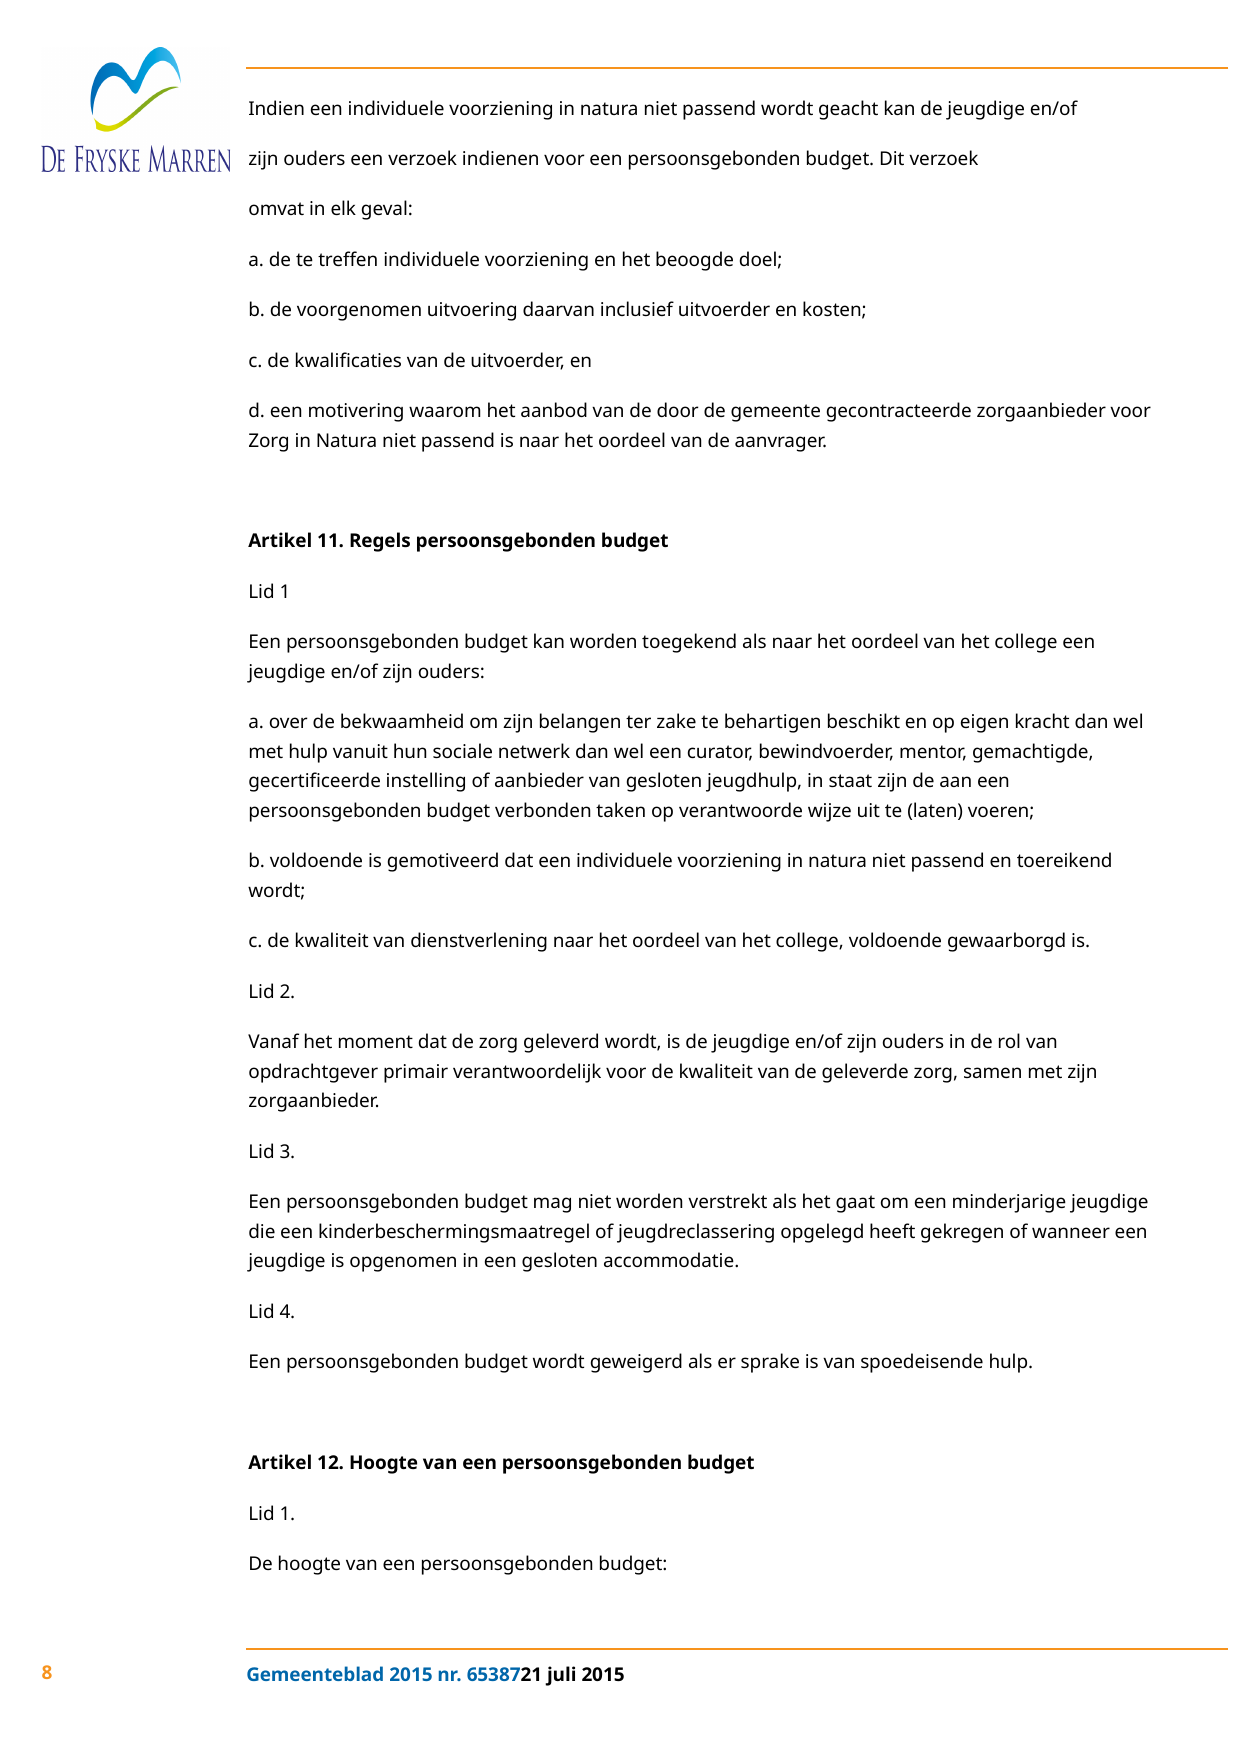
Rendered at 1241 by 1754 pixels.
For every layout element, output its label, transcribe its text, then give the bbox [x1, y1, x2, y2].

text Een persoonsgebonden budget kan worden toegekend als naar het oordeel van het college een jeugdige en/of zijn ouders: [248, 628, 1152, 684]
picture [41, 47, 231, 172]
text b. voldoende is gemotiveerd dat een individuele voorziening in natura niet passend en toereikend wordt; [248, 848, 1152, 903]
text Vanaf het moment dat de zorg geleverd wordt, is de jeugdige en/of zijn ouders in de rol van opdrachtgever primair verantwoordelijk voor de kwaliteit van de geleverde zorg, samen met zijn zorgaanbieder. [248, 1028, 1152, 1113]
text d. een motivering waarom het aanbod van de door de gemeente gecontracteerde zorgaanbieder voor Zorg in Natura niet passend is naar het oordeel van de aanvrager. [248, 397, 1152, 453]
text omvat in elk geval: [248, 196, 1152, 221]
text Lid 3. [248, 1138, 1152, 1164]
text De hoogte van een persoonsgebonden budget: [248, 1550, 1152, 1576]
text Lid 4. [248, 1298, 1152, 1324]
text Lid 1. [248, 1500, 1152, 1526]
text Lid 1 [248, 578, 1152, 604]
text c. de kwaliteit van dienstverlening naar het oordeel van het college, voldoende gewaarborgd is. [248, 928, 1152, 953]
text Indien een individuele voorziening in natura niet passend wordt geacht kan de jeugdige en/of [248, 95, 1152, 121]
text b. de voorgenomen uitvoering daarvan inclusief uitvoerder en kosten; [248, 296, 1152, 322]
text Lid 2. [248, 978, 1152, 1004]
text Een persoonsgebonden budget mag niet worden verstrekt als het gaat om een minderjarige jeugdige die een kinderbeschermingsmaatregel of jeugdreclassering opgelegd heeft gekregen of wanneer een jeugdige is opgenomen in een gesloten accommodatie. [248, 1188, 1152, 1273]
text a. over de bekwaamheid om zijn belangen ter zake te behartigen beschikt en op eigen kracht dan wel met hulp vanuit hun sociale netwerk dan wel een curator, bewindvoerder, mentor, gemachtigde, gecertificeerde instelling of aanbieder van gesloten jeugdhulp, in staat zijn de aan een persoonsgebonden budget verbonden taken op verantwoorde wijze uit te (laten) voeren; [248, 708, 1152, 823]
text Een persoonsgebonden budget wordt geweigerd als er sprake is van spoedeisende hulp. [248, 1348, 1152, 1374]
text zijn ouders een verzoek indienen voor een persoonsgebonden budget. Dit verzoek [248, 145, 1152, 171]
text a. de te treffen individuele voorziening en het beoogde doel; [248, 246, 1152, 272]
text Artikel 11. Regels persoonsgebonden budget [248, 528, 1152, 553]
text c. de kwalificaties van de uitvoerder, en [248, 347, 1152, 373]
text Artikel 12. Hoogte van een persoonsgebonden budget [248, 1449, 1152, 1475]
